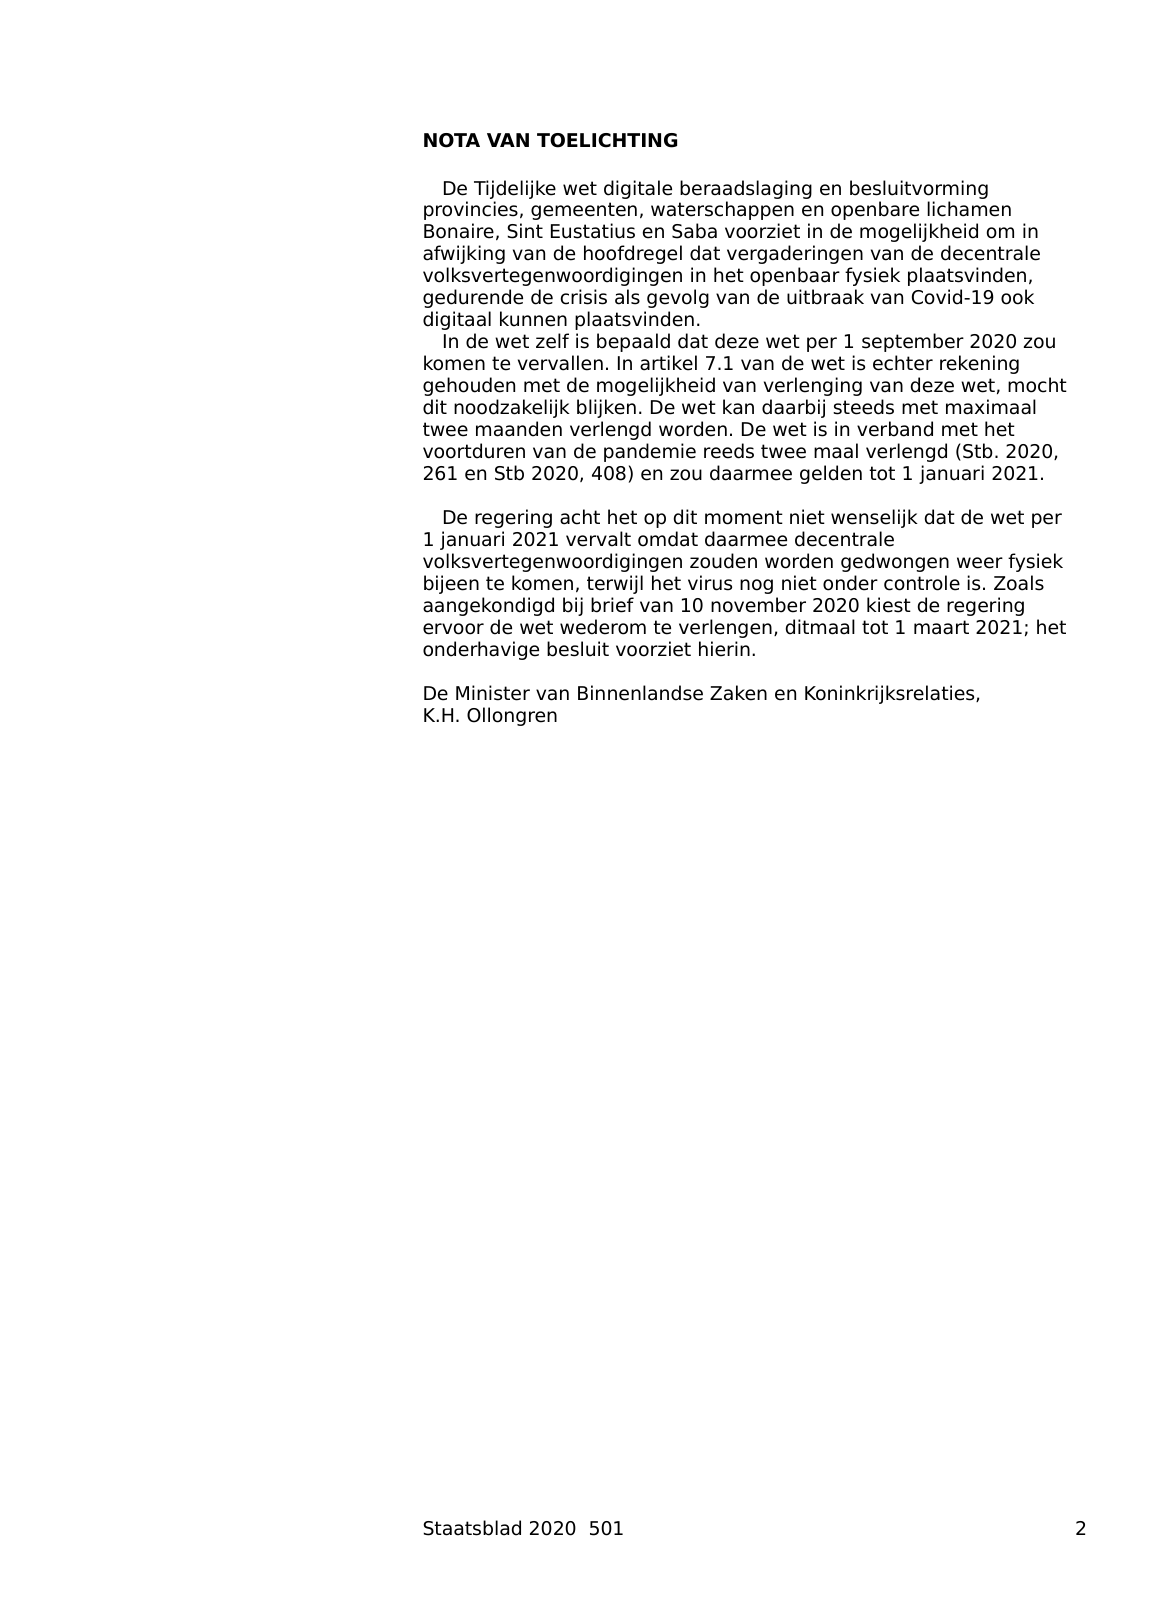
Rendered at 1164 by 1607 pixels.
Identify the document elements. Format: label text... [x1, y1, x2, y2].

text De Minister van Binnenlandse Zaken en Koninkrijksrelaties, K.H. Ollongren [422, 683, 1087, 727]
subtitle NOTA VAN TOELICHTING [422, 130, 1087, 152]
text De Tijdelijke wet digitale beraadslaging en besluitvorming provincies, gemeenten, waterschappen en openbare lichamen Bonaire, Sint Eustatius en Saba voorziet in de mogelijkheid om in afwijking van de hoofdregel dat vergaderingen van de decentrale volksvertegenwoordigingen in het openbaar fysiek plaatsvinden, gedurende de crisis als gevolg van de uitbraak van Covid-19 ook digitaal kunnen plaatsvinden. [422, 177, 1087, 331]
text De regering acht het op dit moment niet wenselijk dat de wet per 1 januari 2021 vervalt omdat daarmee decentrale volksvertegenwoordigingen zouden worden gedwongen weer fysiek bijeen te komen, terwijl het virus nog niet onder controle is. Zoals aangekondigd bij brief van 10 november 2020 kiest de regering ervoor de wet wederom te verlengen, ditmaal tot 1 maart 2021; het onderhavige besluit voorziet hierin. [422, 507, 1087, 661]
text In de wet zelf is bepaald dat deze wet per 1 september 2020 zou komen te vervallen. In artikel 7.1 van de wet is echter rekening gehouden met de mogelijkheid van verlenging van deze wet, mocht dit noodzakelijk blijken. De wet kan daarbij steeds met maximaal twee maanden verlengd worden. De wet is in verband met het voortduren van de pandemie reeds twee maal verlengd (Stb. 2020, 261 en Stb 2020, 408) en zou daarmee gelden tot 1 januari 2021. [422, 331, 1087, 485]
